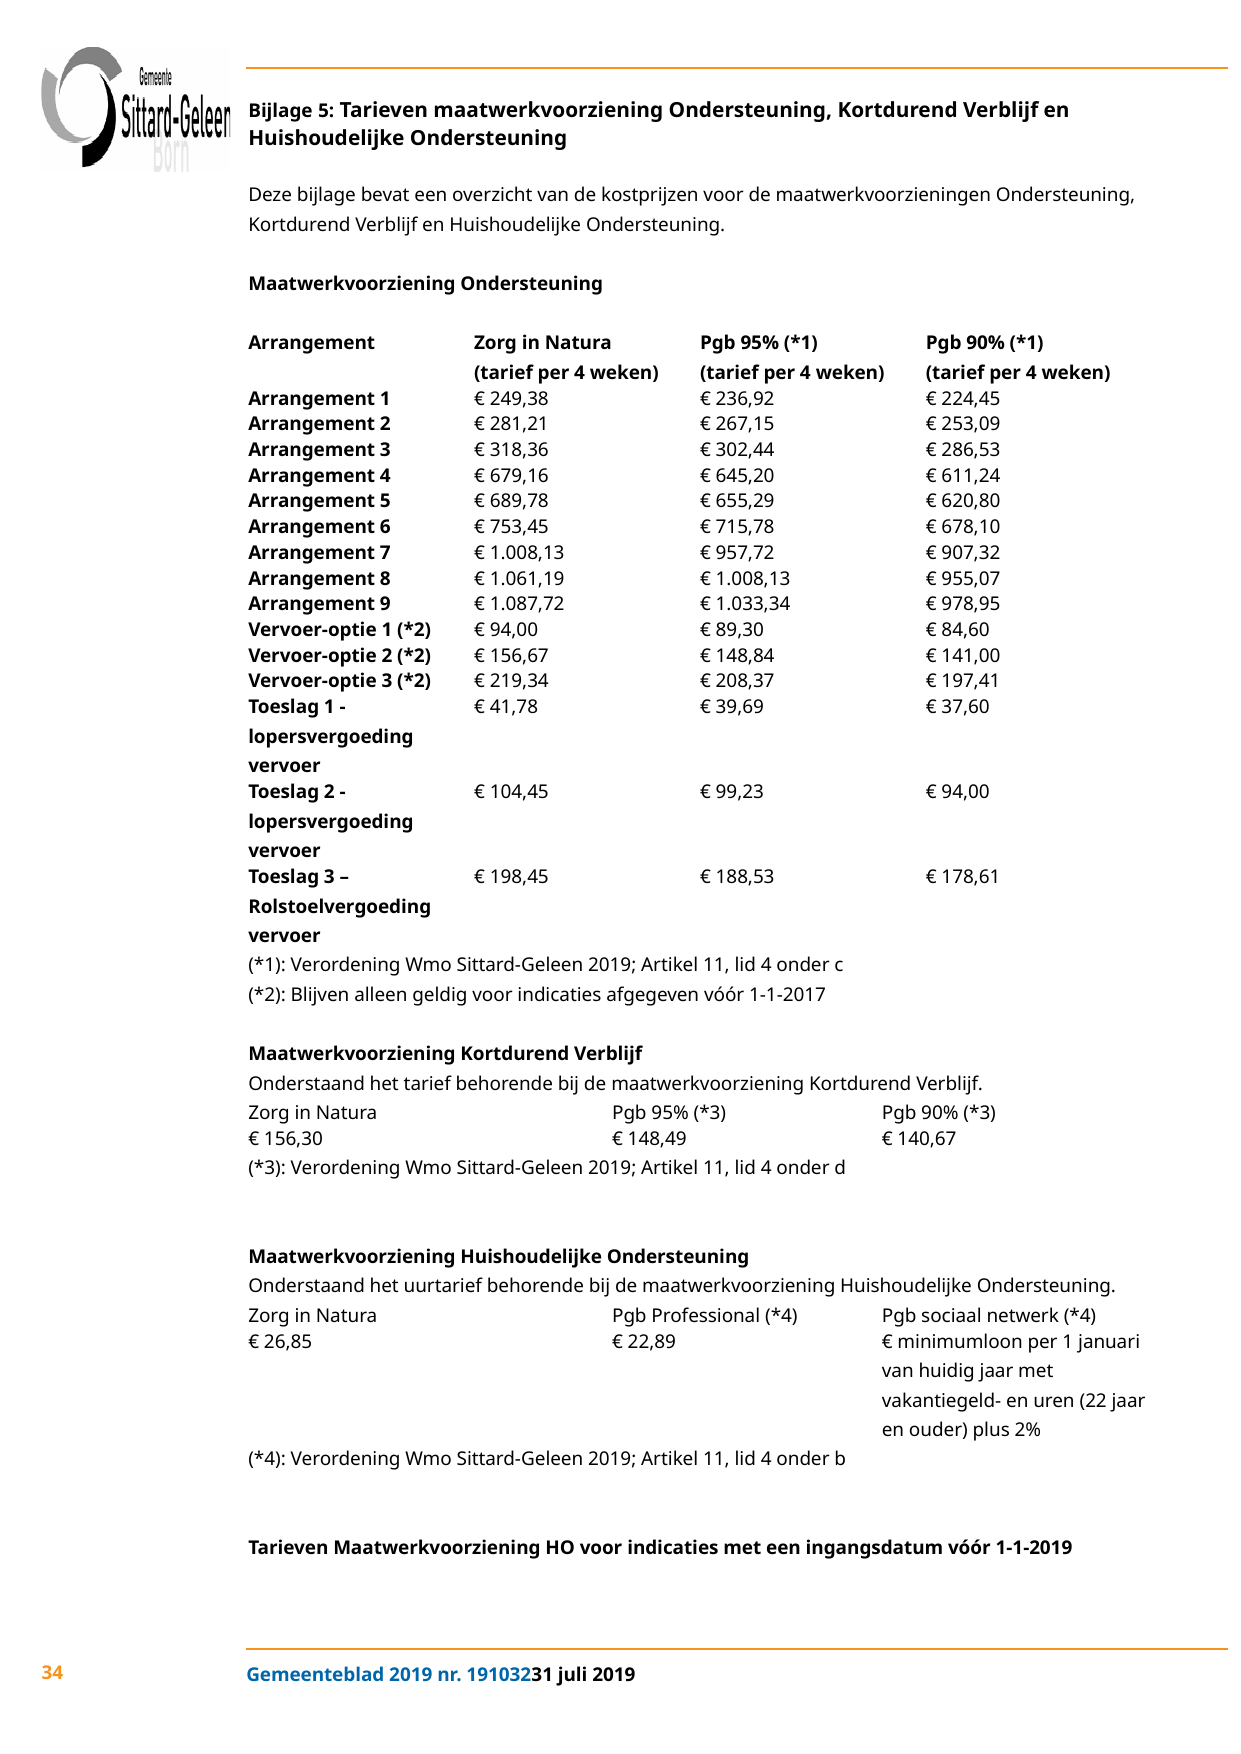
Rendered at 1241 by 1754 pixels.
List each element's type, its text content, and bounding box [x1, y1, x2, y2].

table_header Zorg in Natura [248, 1302, 612, 1328]
table_cell Toeslag 2 - lopersvergoeding vervoer [248, 778, 474, 863]
table_cell € 208,37 [700, 668, 926, 693]
table_cell € 318,36 [474, 436, 700, 462]
text (*4): Verordening Wmo Sittard-Geleen 2019; Artikel 11, lid 4 onder b [248, 1446, 1152, 1471]
table_cell € 41,78 [474, 694, 700, 778]
table_cell Toeslag 1 - lopersvergoeding vervoer [248, 694, 474, 778]
table_cell € 99,23 [700, 778, 926, 863]
table_cell € 678,10 [926, 513, 1152, 539]
table_cell € 37,60 [926, 694, 1152, 778]
table_cell € 224,45 [926, 385, 1152, 410]
table_header Pgb 90% (*3) [882, 1099, 1152, 1125]
table_cell € 89,30 [700, 616, 926, 642]
text Maatwerkvoorziening Huishoudelijke Ondersteuning [248, 1243, 1152, 1268]
table_cell € 188,53 [700, 863, 926, 948]
table_cell Vervoer-optie 2 (*2) [248, 642, 474, 668]
table_cell € 267,15 [700, 410, 926, 436]
table_header Zorg in Natura [248, 1099, 612, 1125]
table_cell € 286,53 [926, 436, 1152, 462]
table_cell € 148,49 [612, 1125, 882, 1151]
table_cell € 156,67 [474, 642, 700, 668]
table_cell Arrangement 2 [248, 410, 474, 436]
table_cell € 302,44 [700, 436, 926, 462]
table_cell Arrangement 3 [248, 436, 474, 462]
table_cell € 253,09 [926, 410, 1152, 436]
table_cell € 907,32 [926, 539, 1152, 565]
table_cell Arrangement 1 [248, 385, 474, 410]
table_cell Toeslag 3 – Rolstoelvergoeding vervoer [248, 863, 474, 948]
table_cell € 156,30 [248, 1125, 612, 1151]
table_header Pgb 90% (*1) (tarief per 4 weken) [926, 329, 1152, 385]
table_cell Arrangement 5 [248, 488, 474, 513]
table_header Pgb sociaal netwerk (*4) [882, 1302, 1152, 1328]
table_cell € minimumloon per 1 januari van huidig jaar met vakantiegeld- en uren (22 jaar en ouder) plus 2% [882, 1328, 1152, 1442]
table_header Zorg in Natura (tarief per 4 weken) [474, 329, 700, 385]
table_cell € 1.061,19 [474, 565, 700, 591]
table_cell Arrangement 7 [248, 539, 474, 565]
table_cell € 281,21 [474, 410, 700, 436]
table_cell € 198,45 [474, 863, 700, 948]
text Maatwerkvoorziening Kortdurend Verblijf [248, 1040, 1152, 1066]
table_cell € 753,45 [474, 513, 700, 539]
table_cell € 689,78 [474, 488, 700, 513]
picture [41, 47, 231, 172]
table_header Arrangement [248, 329, 474, 385]
table_cell € 236,92 [700, 385, 926, 410]
table_cell € 249,38 [474, 385, 700, 410]
table_cell € 1.033,34 [700, 591, 926, 616]
table_cell Arrangement 8 [248, 565, 474, 591]
table_cell Vervoer-optie 1 (*2) [248, 616, 474, 642]
table_cell € 679,16 [474, 462, 700, 488]
table_cell € 645,20 [700, 462, 926, 488]
text (*3): Verordening Wmo Sittard-Geleen 2019; Artikel 11, lid 4 onder d [248, 1154, 1152, 1180]
table_cell € 94,00 [926, 778, 1152, 863]
table_cell € 978,95 [926, 591, 1152, 616]
table_cell € 1.008,13 [474, 539, 700, 565]
table_header Pgb 95% (*1) (tarief per 4 weken) [700, 329, 926, 385]
table_cell € 140,67 [882, 1125, 1152, 1151]
table_cell € 1.087,72 [474, 591, 700, 616]
text Onderstaand het tarief behorende bij de maatwerkvoorziening Kortdurend Verblijf. [248, 1070, 1152, 1095]
table_cell € 715,78 [700, 513, 926, 539]
table_cell € 611,24 [926, 462, 1152, 488]
table_header Pgb Professional (*4) [612, 1302, 882, 1328]
table_header Pgb 95% (*3) [612, 1099, 882, 1125]
table_cell € 620,80 [926, 488, 1152, 513]
table_cell € 148,84 [700, 642, 926, 668]
text (*2): Blijven alleen geldig voor indicaties afgegeven vóór 1-1-2017 [248, 981, 1152, 1007]
table_cell € 94,00 [474, 616, 700, 642]
table_cell € 22,89 [612, 1328, 882, 1442]
text Onderstaand het uurtarief behorende bij de maatwerkvoorziening Huishoudelijke Ondersteuning. [248, 1272, 1152, 1298]
table_header Tarieven Maatwerkvoorziening HO voor indicaties met een ingangsdatum vóór 1-1-2019 [248, 1534, 1152, 1590]
table_cell Vervoer-optie 3 (*2) [248, 668, 474, 693]
table_cell € 141,00 [926, 642, 1152, 668]
table_cell € 84,60 [926, 616, 1152, 642]
table_cell Arrangement 6 [248, 513, 474, 539]
table_cell € 219,34 [474, 668, 700, 693]
table_cell € 197,41 [926, 668, 1152, 693]
table_cell € 1.008,13 [700, 565, 926, 591]
table_cell € 26,85 [248, 1328, 612, 1442]
table_cell € 178,61 [926, 863, 1152, 948]
text Maatwerkvoorziening Ondersteuning [248, 270, 1152, 296]
text (*1): Verordening Wmo Sittard-Geleen 2019; Artikel 11, lid 4 onder c [248, 951, 1152, 977]
table_cell € 39,69 [700, 694, 926, 778]
table_cell Arrangement 9 [248, 591, 474, 616]
table_cell € 957,72 [700, 539, 926, 565]
table_cell € 955,07 [926, 565, 1152, 591]
table_cell € 104,45 [474, 778, 700, 863]
table_cell Arrangement 4 [248, 462, 474, 488]
text Bijlage 5: Tarieven maatwerkvoorziening Ondersteuning, Kortdurend Verblijf en Huishoudelijke Ondersteuning [248, 95, 1152, 152]
text Deze bijlage bevat een overzicht van de kostprijzen voor de maatwerkvoorzieningen Ondersteuning, Kortdurend Verblijf en Huishoudelijke Ondersteuning. [248, 181, 1152, 237]
table_cell € 655,29 [700, 488, 926, 513]
